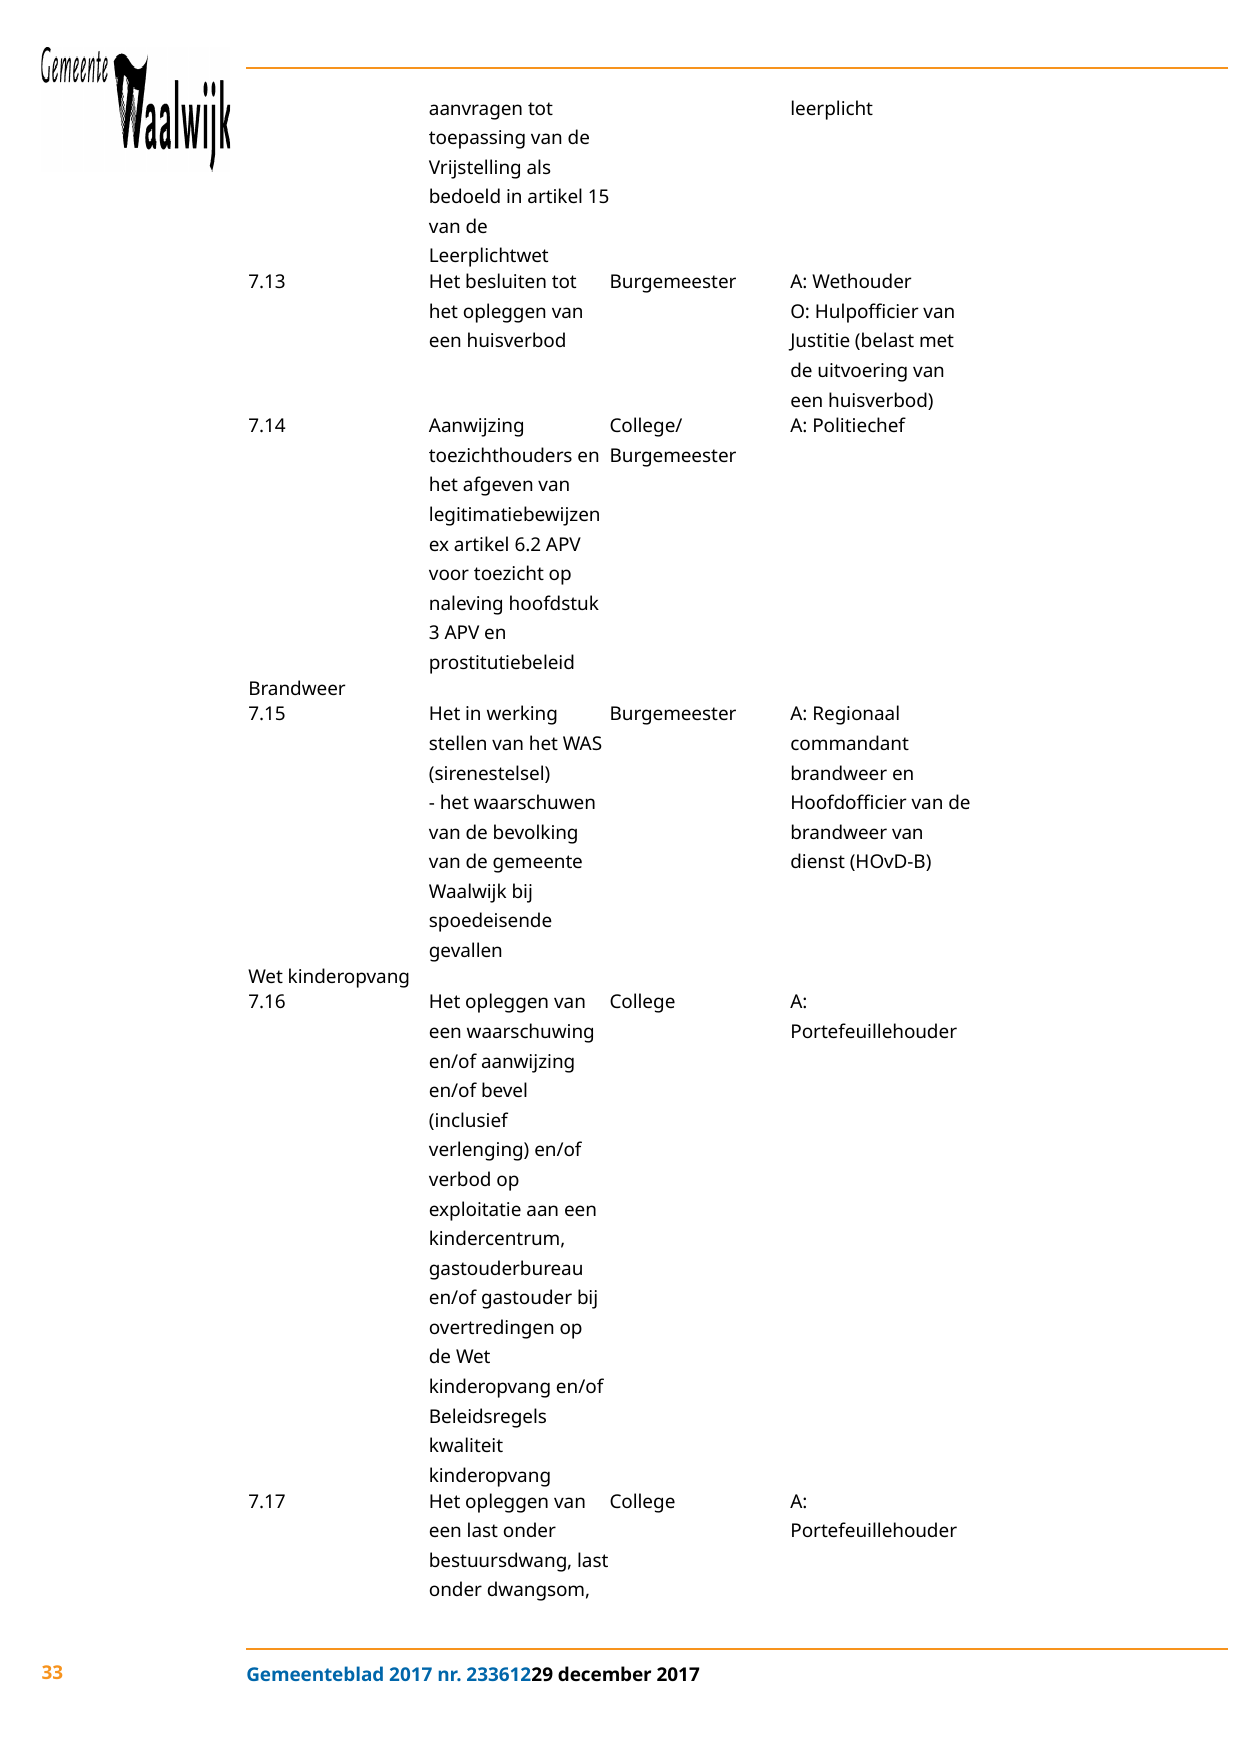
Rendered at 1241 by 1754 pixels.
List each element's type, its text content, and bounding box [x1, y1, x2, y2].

table_cell 7.17 [248, 1488, 429, 1602]
table_cell College/ Burgemeester [609, 413, 790, 675]
table_cell Het in werking stellen van het WAS (sirenestelsel) - het waarschuwen van de bevolking van de gemeente Waalwijk bij spoedeisende gevallen [429, 701, 609, 963]
table_cell [971, 989, 1152, 1488]
table_cell aanvragen tot toepassing van de Vrijstelling als bedoeld in artikel 15 van de Leerplichtwet [429, 95, 609, 268]
table_cell Aanwijzing toezichthouders en het afgeven van legitimatiebewijzen ex artikel 6.2 APV voor toezicht op naleving hoofdstuk 3 APV en prostitutiebeleid [429, 413, 609, 675]
table_cell A: Politiechef [790, 413, 971, 675]
table_cell Wet kinderopvang [248, 963, 1152, 989]
table_cell [971, 1488, 1152, 1602]
table_cell A: Portefeuillehouder [790, 989, 971, 1488]
table_cell Het opleggen van een waarschuwing en/of aanwijzing en/of bevel (inclusief verlenging) en/of verbod op exploitatie aan een kindercentrum, gastouderbureau en/of gastouder bij overtredingen op de Wet kinderopvang en/of Beleidsregels kwaliteit kinderopvang [429, 989, 609, 1488]
table_cell [971, 701, 1152, 963]
table_cell [248, 95, 429, 268]
table_cell A: Portefeuillehouder [790, 1488, 971, 1602]
table_cell A: Regionaal commandant brandweer en Hoofdofficier van de brandweer van dienst (HOvD-B) [790, 701, 971, 963]
table_cell [971, 95, 1152, 268]
table_cell Burgemeester [609, 701, 790, 963]
table_cell College [609, 989, 790, 1488]
table_cell [609, 95, 790, 268]
picture [41, 47, 231, 172]
table_cell [971, 413, 1152, 675]
table_cell leerplicht [790, 95, 971, 268]
table_cell 7.13 [248, 269, 429, 412]
table_cell Het opleggen van een last onder bestuursdwang, last onder dwangsom, [429, 1488, 609, 1602]
table_cell 7.16 [248, 989, 429, 1488]
table_cell 7.15 [248, 701, 429, 963]
table_cell 7.14 [248, 413, 429, 675]
table_cell A: Wethouder O: Hulpofficier van Justitie (belast met de uitvoering van een huisverbod) [790, 269, 971, 412]
table_cell College [609, 1488, 790, 1602]
table_cell Het besluiten tot het opleggen van een huisverbod [429, 269, 609, 412]
table_cell Burgemeester [609, 269, 790, 412]
table_cell Brandweer [248, 675, 1152, 701]
table_cell [971, 269, 1152, 412]
